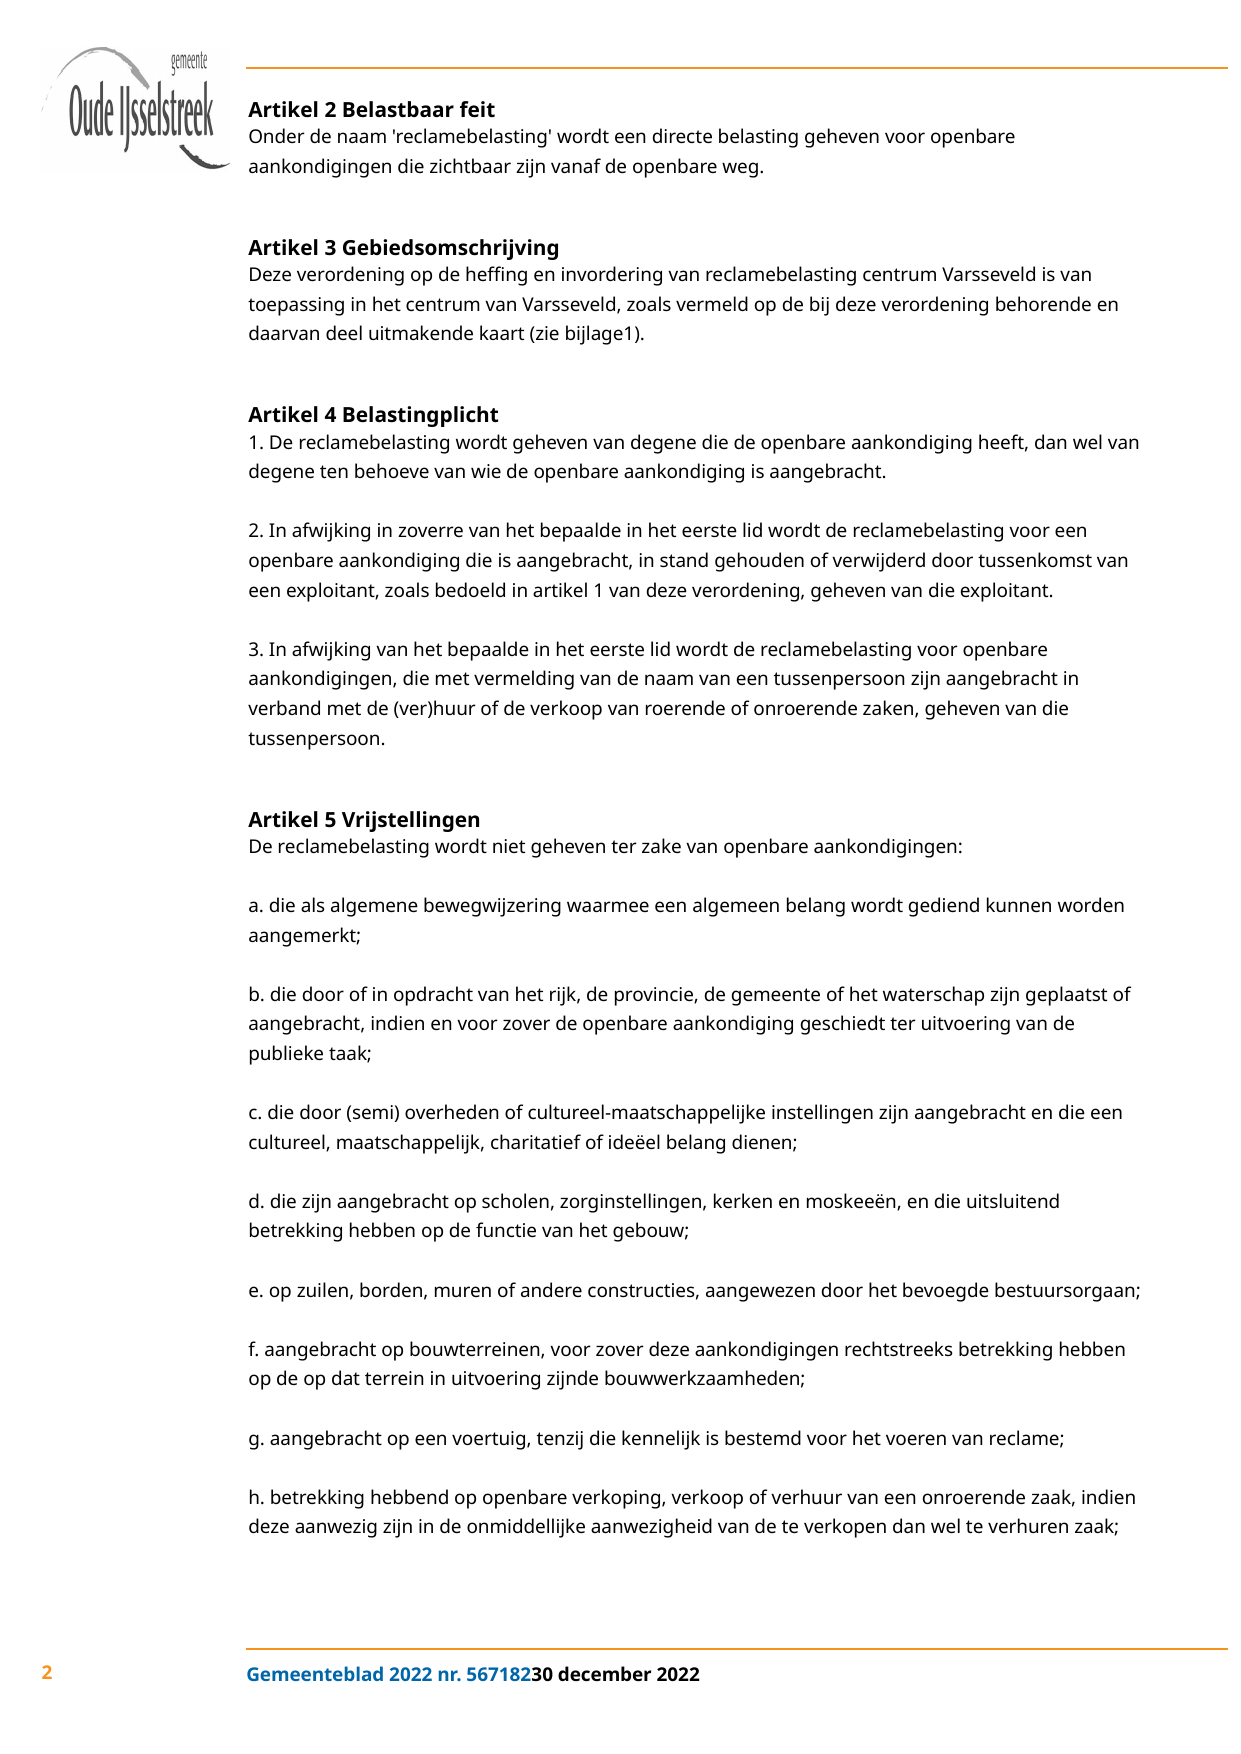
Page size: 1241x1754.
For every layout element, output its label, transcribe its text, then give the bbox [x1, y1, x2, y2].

text g. aangebracht op een voertuig, tenzij die kennelijk is bestemd voor het voeren van reclame; [248, 1425, 1152, 1451]
text Artikel 4 Belastingplicht [248, 400, 1152, 429]
text Deze verordening op de heffing en invordering van reclamebelasting centrum Varsseveld is van toepassing in het centrum van Varsseveld, zoals vermeld op de bij deze verordening behorende en daarvan deel uitmakende kaart (zie bijlage1). [248, 261, 1152, 346]
text e. op zuilen, borden, muren of andere constructies, aangewezen door het bevoegde bestuursorgaan; [248, 1277, 1152, 1303]
text 3. In afwijking van het bepaalde in het eerste lid wordt de reclamebelasting voor openbare aankondigingen, die met vermelding van de naam van een tussenpersoon zijn aangebracht in verband met de (ver)huur of de verkoop van roerende of onroerende zaken, geheven van die tussenpersoon. [248, 636, 1152, 750]
text h. betrekking hebbend op openbare verkoping, verkoop of verhuur van een onroerende zaak, indien deze aanwezig zijn in de onmiddellijke aanwezigheid van de te verkopen dan wel te verhuren zaak; [248, 1484, 1152, 1539]
text f. aangebracht op bouwterreinen, voor zover deze aankondigingen rechtstreeks betrekking hebben op de op dat terrein in uitvoering zijnde bouwwerkzaamheden; [248, 1336, 1152, 1391]
text De reclamebelasting wordt niet geheven ter zake van openbare aankondigingen: [248, 833, 1152, 859]
text Artikel 2 Belastbaar feit [248, 95, 1152, 123]
text c. die door (semi) overheden of cultureel-maatschappelijke instellingen zijn aangebracht en die een cultureel, maatschappelijk, charitatief of ideëel belang dienen; [248, 1099, 1152, 1155]
text d. die zijn aangebracht op scholen, zorginstellingen, kerken en moskeeën, en die uitsluitend betrekking hebben op de functie van het gebouw; [248, 1188, 1152, 1243]
picture [41, 47, 231, 172]
text Artikel 5 Vrijstellingen [248, 805, 1152, 833]
text b. die door of in opdracht van het rijk, de provincie, de gemeente of het waterschap zijn geplaatst of aangebracht, indien en voor zover de openbare aankondiging geschiedt ter uitvoering van de publieke taak; [248, 981, 1152, 1066]
text 1. De reclamebelasting wordt geheven van degene die de openbare aankondiging heeft, dan wel van degene ten behoeve van wie de openbare aankondiging is aangebracht. [248, 429, 1152, 484]
text Artikel 3 Gebiedsomschrijving [248, 233, 1152, 261]
text 2. In afwijking in zoverre van het bepaalde in het eerste lid wordt de reclamebelasting voor een openbare aankondiging die is aangebracht, in stand gehouden of verwijderd door tussenkomst van een exploitant, zoals bedoeld in artikel 1 van deze verordening, geheven van die exploitant. [248, 518, 1152, 602]
text a. die als algemene bewegwijzering waarmee een algemeen belang wordt gediend kunnen worden aangemerkt; [248, 892, 1152, 948]
text Onder de naam 'reclamebelasting' wordt een directe belasting geheven voor openbare aankondigingen die zichtbaar zijn vanaf de openbare weg. [248, 123, 1152, 178]
